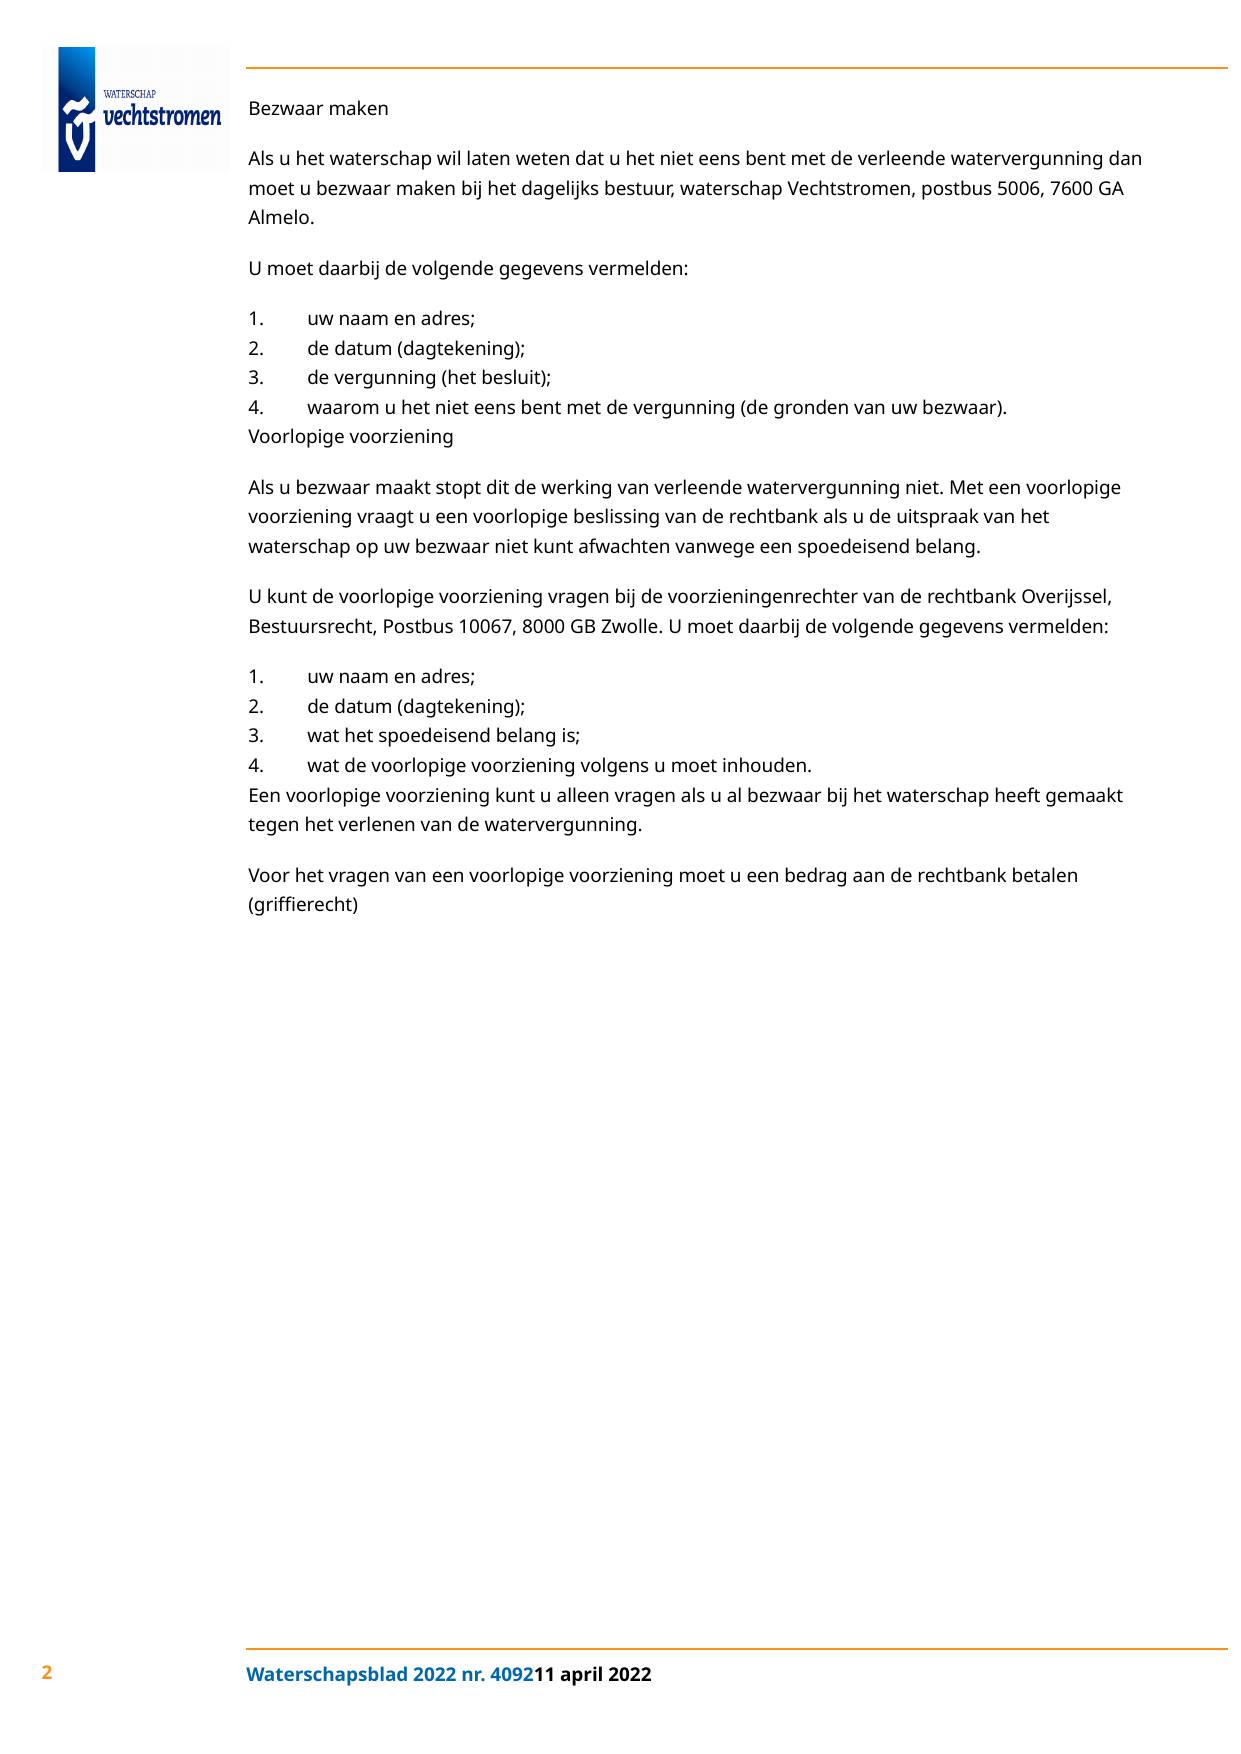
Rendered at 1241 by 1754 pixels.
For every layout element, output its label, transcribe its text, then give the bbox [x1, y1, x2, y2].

list de vergunning (het besluit); [248, 364, 1152, 390]
text Een voorlopige voorziening kunt u alleen vragen als u al bezwaar bij het waterschap heeft gemaakt tegen het verlenen van de watervergunning. [248, 782, 1152, 837]
text Voorlopige voorziening [248, 423, 1152, 449]
list de datum (dagtekening); [248, 335, 1152, 361]
text Voor het vragen van een voorlopige voorziening moet u een bedrag aan de rechtbank betalen (griffierecht) [248, 862, 1152, 917]
text Als u het waterschap wil laten weten dat u het niet eens bent met de verleende watervergunning dan moet u bezwaar maken bij het dagelijks bestuur, waterschap Vechtstromen, postbus 5006, 7600 GA Almelo. [248, 145, 1152, 230]
list wat de voorlopige voorziening volgens u moet inhouden. [248, 752, 1152, 778]
list de datum (dagtekening); [248, 693, 1152, 719]
list waarom u het niet eens bent met de vergunning (de gronden van uw bezwaar). [248, 394, 1152, 420]
picture [41, 47, 231, 172]
text Als u bezwaar maakt stopt dit de werking van verleende watervergunning niet. Met een voorlopige voorziening vraagt u een voorlopige beslissing van de rechtbank als u de uitspraak van het waterschap op uw bezwaar niet kunt afwachten vanwege een spoedeisend belang. [248, 474, 1152, 559]
text U kunt de voorlopige voorziening vragen bij de voorzieningenrechter van de rechtbank Overijssel, Bestuursrecht, Postbus 10067, 8000 GB Zwolle. U moet daarbij de volgende gegevens vermelden: [248, 583, 1152, 639]
text Bezwaar maken [248, 95, 1152, 121]
list uw naam en adres; [248, 663, 1152, 689]
text U moet daarbij de volgende gegevens vermelden: [248, 255, 1152, 281]
list uw naam en adres; [248, 305, 1152, 331]
list wat het spoedeisend belang is; [248, 723, 1152, 748]
